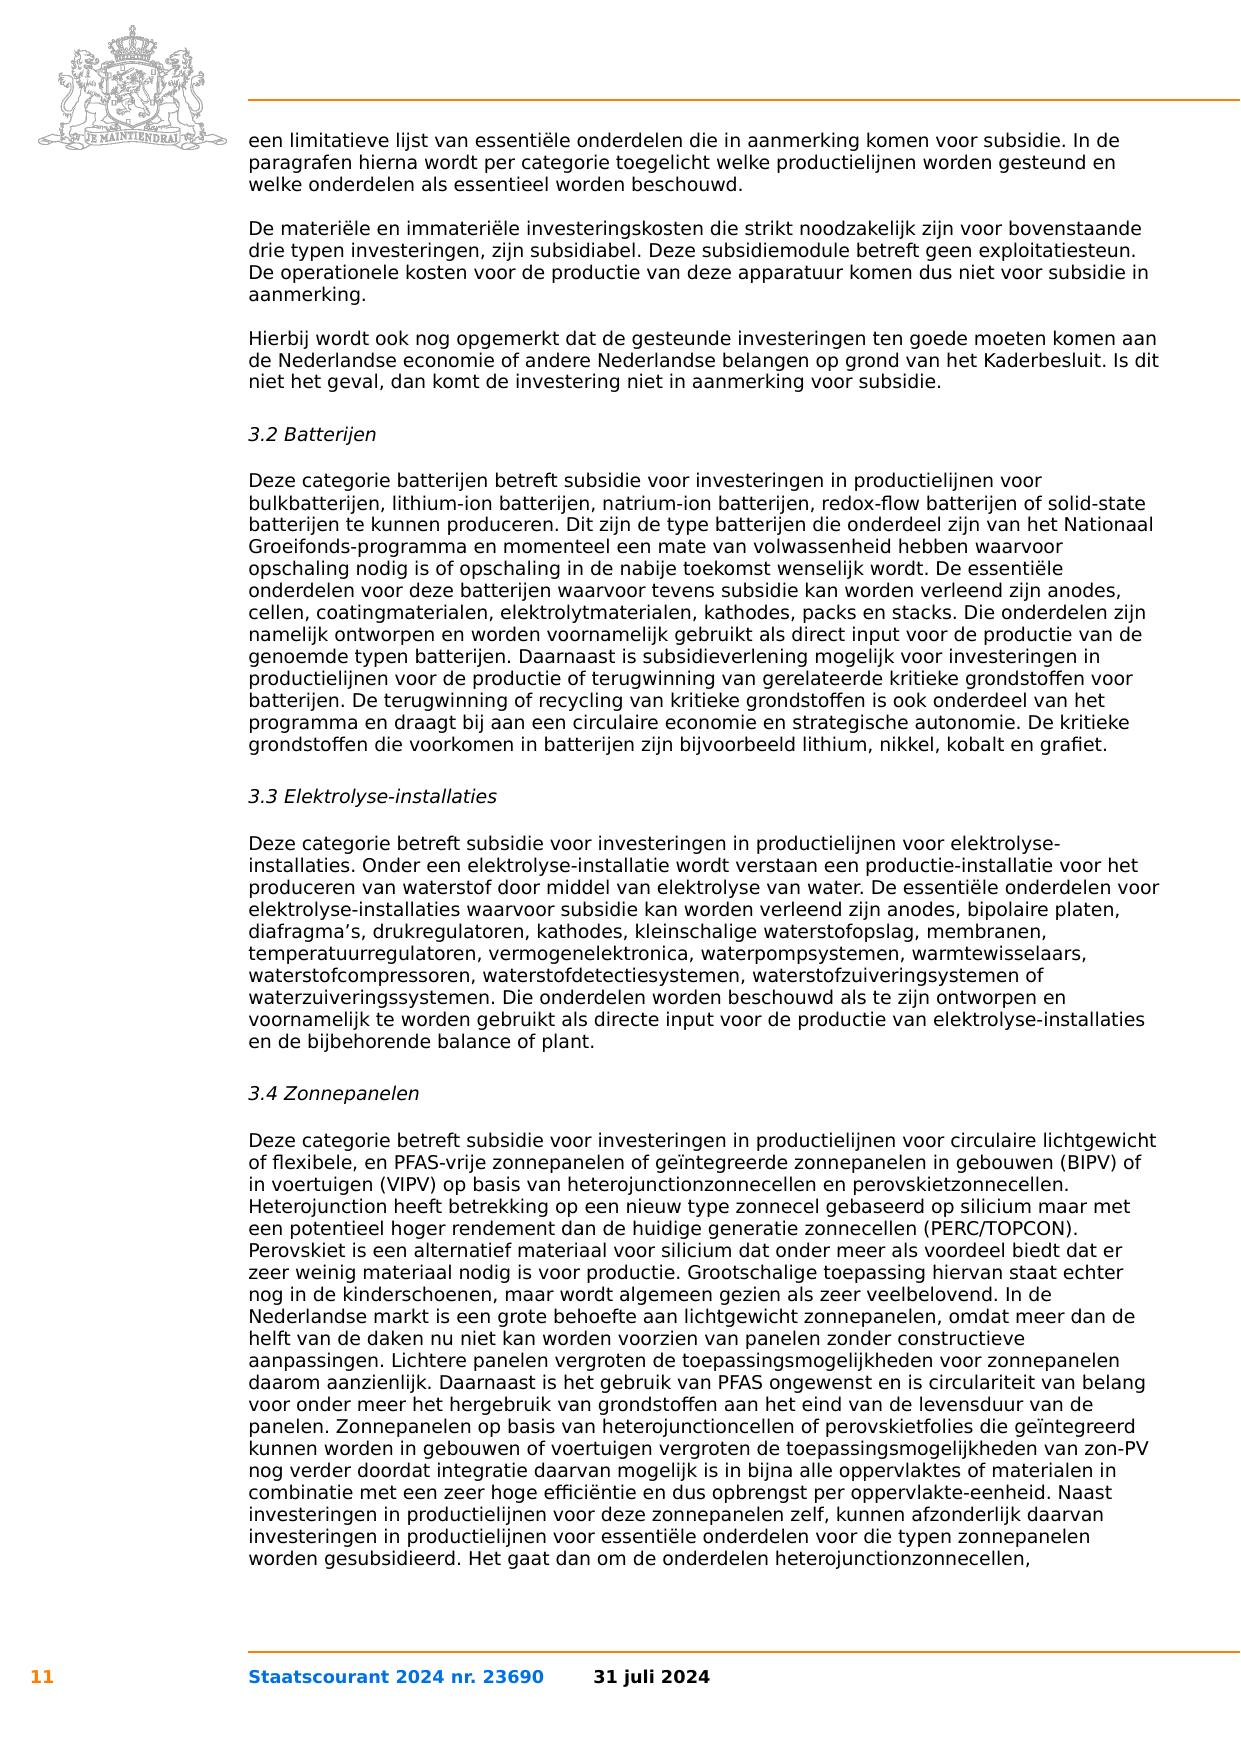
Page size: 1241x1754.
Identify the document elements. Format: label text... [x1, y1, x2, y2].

text De materiële en immateriële investeringskosten die strikt noodzakelijk zijn voor bovenstaande drie typen investeringen, zijn subsidiabel. Deze subsidiemodule betreft geen exploitatiesteun. De operationele kosten voor de productie van deze apparatuur komen dus niet voor subsidie in aanmerking. [248, 218, 1163, 306]
picture [38, 25, 227, 150]
text Hierbij wordt ook nog opgemerkt dat de gesteunde investeringen ten goede moeten komen aan de Nederlandse economie of andere Nederlandse belangen op grond van het Kaderbesluit. Is dit niet het geval, dan komt de investering niet in aanmerking voor subsidie. [248, 327, 1163, 393]
text Deze categorie betreft subsidie voor investeringen in productielijnen voor circulaire lichtgewicht of flexibele, en PFAS-vrije zonnepanelen of geïntegreerde zonnepanelen in gebouwen (BIPV) of in voertuigen (VIPV) op basis van heterojunctionzonnecellen en perovskietzonnecellen. Heterojunction heeft betrekking op een nieuw type zonnecel gebaseerd op silicium maar met een potentieel hoger rendement dan de huidige generatie zonnecellen (PERC/TOPCON). Perovskiet is een alternatief materiaal voor silicium dat onder meer als voordeel biedt dat er zeer weinig materiaal nodig is voor productie. Grootschalige toepassing hiervan staat echter nog in de kinderschoenen, maar wordt algemeen gezien als zeer veelbelovend. In de Nederlandse markt is een grote behoefte aan lichtgewicht zonnepanelen, omdat meer dan de helft van de daken nu niet kan worden voorzien van panelen zonder constructieve aanpassingen. Lichtere panelen vergroten de toepassingsmogelijkheden voor zonnepanelen daarom aanzienlijk. Daarnaast is het gebruik van PFAS ongewenst en is circulariteit van belang voor onder meer het hergebruik van grondstoffen aan het eind van de levensduur van de panelen. Zonnepanelen op basis van heterojunctioncellen of perovskietfolies die geïntegreerd kunnen worden in gebouwen of voertuigen vergroten de toepassingsmogelijkheden van zon-PV nog verder doordat integratie daarvan mogelijk is in bijna alle oppervlaktes of materialen in combinatie met een zeer hoge efficiëntie en dus opbrengst per oppervlakte-eenheid. Naast investeringen in productielijnen voor deze zonnepanelen zelf, kunnen afzonderlijk daarvan investeringen in productielijnen voor essentiële onderdelen voor die typen zonnepanelen worden gesubsidieerd. Het gaat dan om de onderdelen heterojunctionzonnecellen, [248, 1130, 1163, 1569]
subtitle 3.3 Elektrolyse-installaties [248, 786, 1163, 808]
text Deze categorie batterijen betreft subsidie voor investeringen in productielijnen voor bulkbatterijen, lithium-ion batterijen, natrium-ion batterijen, redox-flow batterijen of solid-state batterijen te kunnen produceren. Dit zijn de type batterijen die onderdeel zijn van het Nationaal Groeifonds-programma en momenteel een mate van volwassenheid hebben waarvoor opschaling nodig is of opschaling in de nabije toekomst wenselijk wordt. De essentiële onderdelen voor deze batterijen waarvoor tevens subsidie kan worden verleend zijn anodes, cellen, coatingmaterialen, elektrolytmaterialen, kathodes, packs en stacks. Die onderdelen zijn namelijk ontworpen en worden voornamelijk gebruikt als direct input voor de productie van de genoemde typen batterijen. Daarnaast is subsidieverlening mogelijk voor investeringen in productielijnen voor de productie of terugwinning van gerelateerde kritieke grondstoffen voor batterijen. De terugwinning of recycling van kritieke grondstoffen is ook onderdeel van het programma en draagt bij aan een circulaire economie en strategische autonomie. De kritieke grondstoffen die voorkomen in batterijen zijn bijvoorbeeld lithium, nikkel, kobalt en grafiet. [248, 470, 1163, 756]
text Deze categorie betreft subsidie voor investeringen in productielijnen voor elektrolyse-installaties. Onder een elektrolyse-installatie wordt verstaan een productie-installatie voor het produceren van waterstof door middel van elektrolyse van water. De essentiële onderdelen voor elektrolyse-installaties waarvoor subsidie kan worden verleend zijn anodes, bipolaire platen, diafragma’s, drukregulatoren, kathodes, kleinschalige waterstofopslag, membranen, temperatuurregulatoren, vermogenelektronica, waterpompsystemen, warmtewisselaars, waterstofcompressoren, waterstofdetectiesystemen, waterstofzuiveringsystemen of waterzuiveringssystemen. Die onderdelen worden beschouwd als te zijn ontworpen en voornamelijk te worden gebruikt als directe input voor de productie van elektrolyse-installaties en de bijbehorende balance of plant. [248, 833, 1163, 1053]
text een limitatieve lijst van essentiële onderdelen die in aanmerking komen voor subsidie. In de paragrafen hierna wordt per categorie toegelicht welke productielijnen worden gesteund en welke onderdelen als essentieel worden beschouwd. [248, 130, 1163, 196]
subtitle 3.2 Batterijen [248, 423, 1163, 445]
subtitle 3.4 Zonnepanelen [248, 1083, 1163, 1105]
